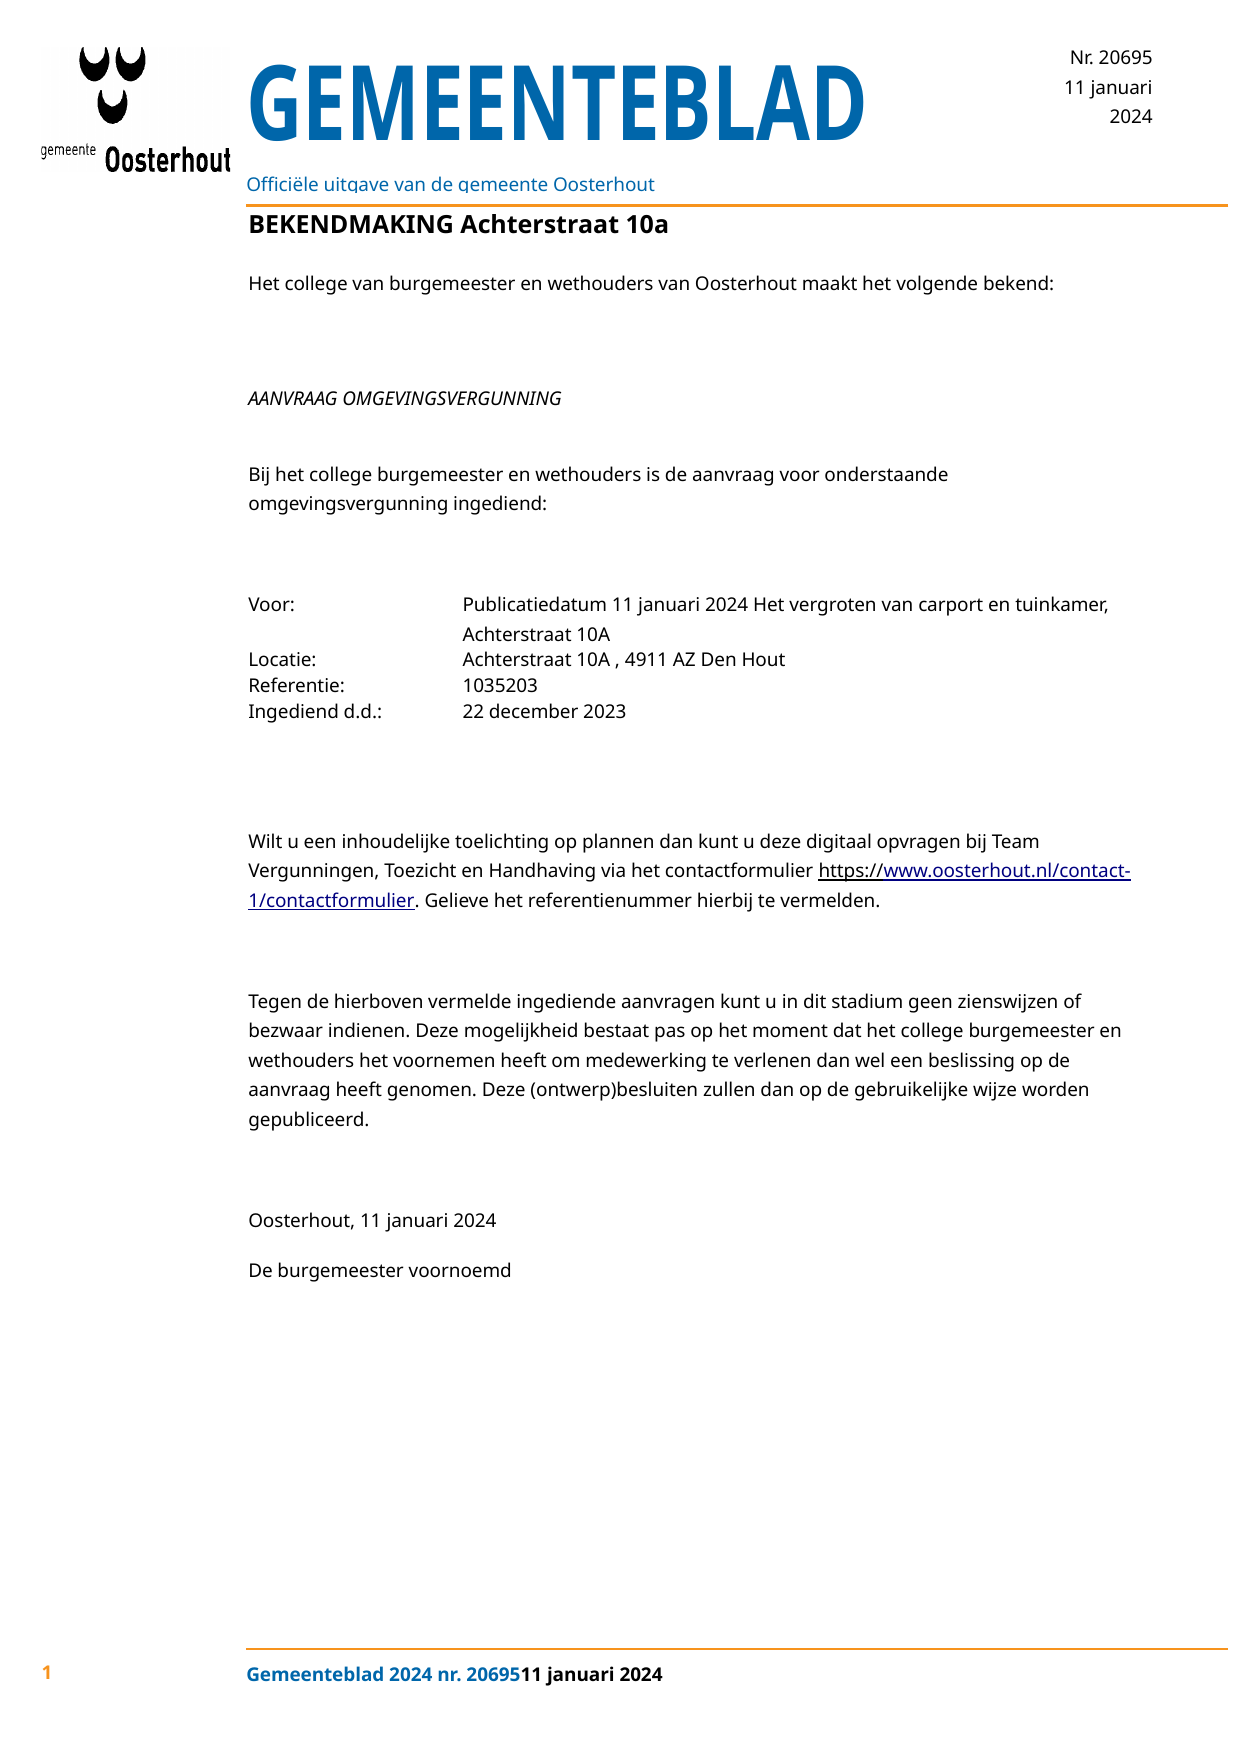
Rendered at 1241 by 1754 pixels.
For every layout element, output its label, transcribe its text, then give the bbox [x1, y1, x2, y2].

text De burgemeester voornoemd [248, 1257, 1152, 1283]
table_cell Locatie: [248, 647, 462, 672]
text Bij het college burgemeester en wethouders is de aanvraag voor onderstaande omgevingsvergunning ingediend: [248, 461, 1152, 516]
table_cell 22 december 2023 [462, 698, 1152, 724]
table_header Publicatiedatum 11 januari 2024 Het vergroten van carport en tuinkamer, Achterstraat 10A [462, 591, 1152, 647]
text BEKENDMAKING Achterstraat 10a [248, 207, 1152, 241]
table_cell 1035203 [462, 673, 1152, 698]
text Wilt u een inhoudelijke toelichting op plannen dan kunt u deze digitaal opvragen bij Team Vergunningen, Toezicht en Handhaving via het contactformulier https://www.oosterhout.nl/contact-1/contactformulier. Gelieve het referentienummer hierbij te vermelden. [248, 828, 1152, 913]
text AANVRAAG OMGEVINGSVERGUNNING [248, 385, 1152, 410]
text Tegen de hierboven vermelde ingediende aanvragen kunt u in dit stadium geen zienswijzen of bezwaar indienen. Deze mogelijkheid bestaat pas op het moment dat het college burgemeester en wethouders het voornemen heeft om medewerking te verlenen dan wel een beslissing op de aanvraag heeft genomen. Deze (ontwerp)besluiten zullen dan op de gebruikelijke wijze worden gepubliceerd. [248, 988, 1152, 1132]
text Het college van burgemeester en wethouders van Oosterhout maakt het volgende bekend: [248, 270, 1152, 296]
table_cell Ingediend d.d.: [248, 698, 462, 724]
table_cell Referentie: [248, 673, 462, 698]
table_header Voor: [248, 591, 462, 647]
table_cell Achterstraat 10A , 4911 AZ Den Hout [462, 647, 1152, 672]
picture [41, 47, 231, 172]
text Oosterhout, 11 januari 2024 [248, 1207, 1152, 1233]
